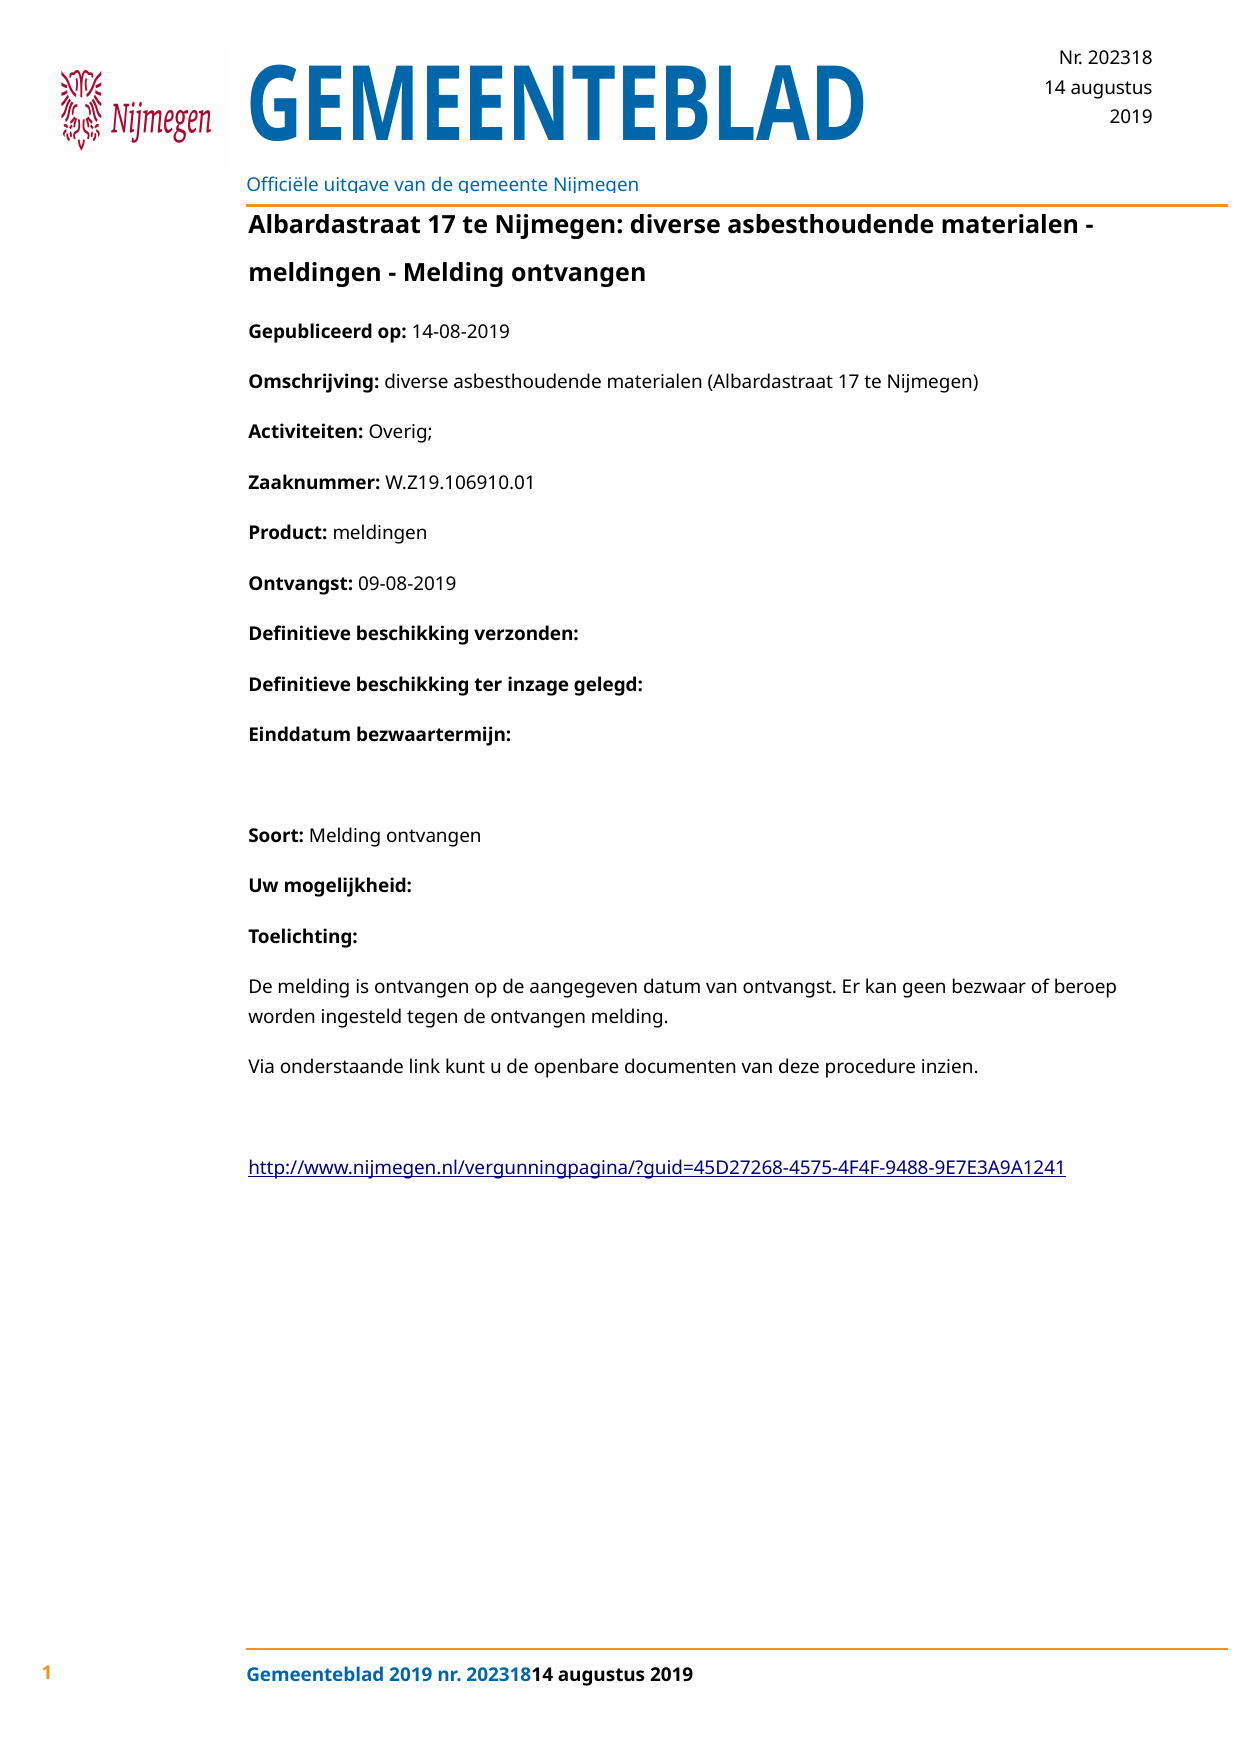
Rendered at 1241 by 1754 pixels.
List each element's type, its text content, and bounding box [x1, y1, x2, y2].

text Uw mogelijkheid: [248, 872, 1152, 898]
text Activiteiten: Overig; [248, 419, 1152, 444]
text Via onderstaande link kunt u de openbare documenten van deze procedure inzien. [248, 1053, 1152, 1079]
text Gepubliceerd op: 14-08-2019 [248, 318, 1152, 344]
text Definitieve beschikking verzonden: [248, 620, 1152, 646]
text Ontvangst: 09-08-2019 [248, 570, 1152, 596]
picture [41, 47, 231, 172]
text Einddatum bezwaartermijn: [248, 721, 1152, 747]
text Omschrijving: diverse asbesthoudende materialen (Albardastraat 17 te Nijmegen) [248, 368, 1152, 394]
text Product: meldingen [248, 519, 1152, 545]
text De melding is ontvangen op de aangegeven datum van ontvangst. Er kan geen bezwaar of beroep worden ingesteld tegen de ontvangen melding. [248, 973, 1152, 1029]
text Toelichting: [248, 923, 1152, 949]
text Definitieve beschikking ter inzage gelegd: [248, 671, 1152, 697]
text Albardastraat 17 te Nijmegen: diverse asbesthoudende materialen - meldingen - Melding ontvangen [248, 207, 1152, 288]
text Zaaknummer: W.Z19.106910.01 [248, 469, 1152, 495]
text http://www.nijmegen.nl/vergunningpagina/?guid=45D27268-4575-4F4F-9488-9E7E3A9A1241 [248, 1154, 1152, 1180]
text Soort: Melding ontvangen [248, 822, 1152, 848]
